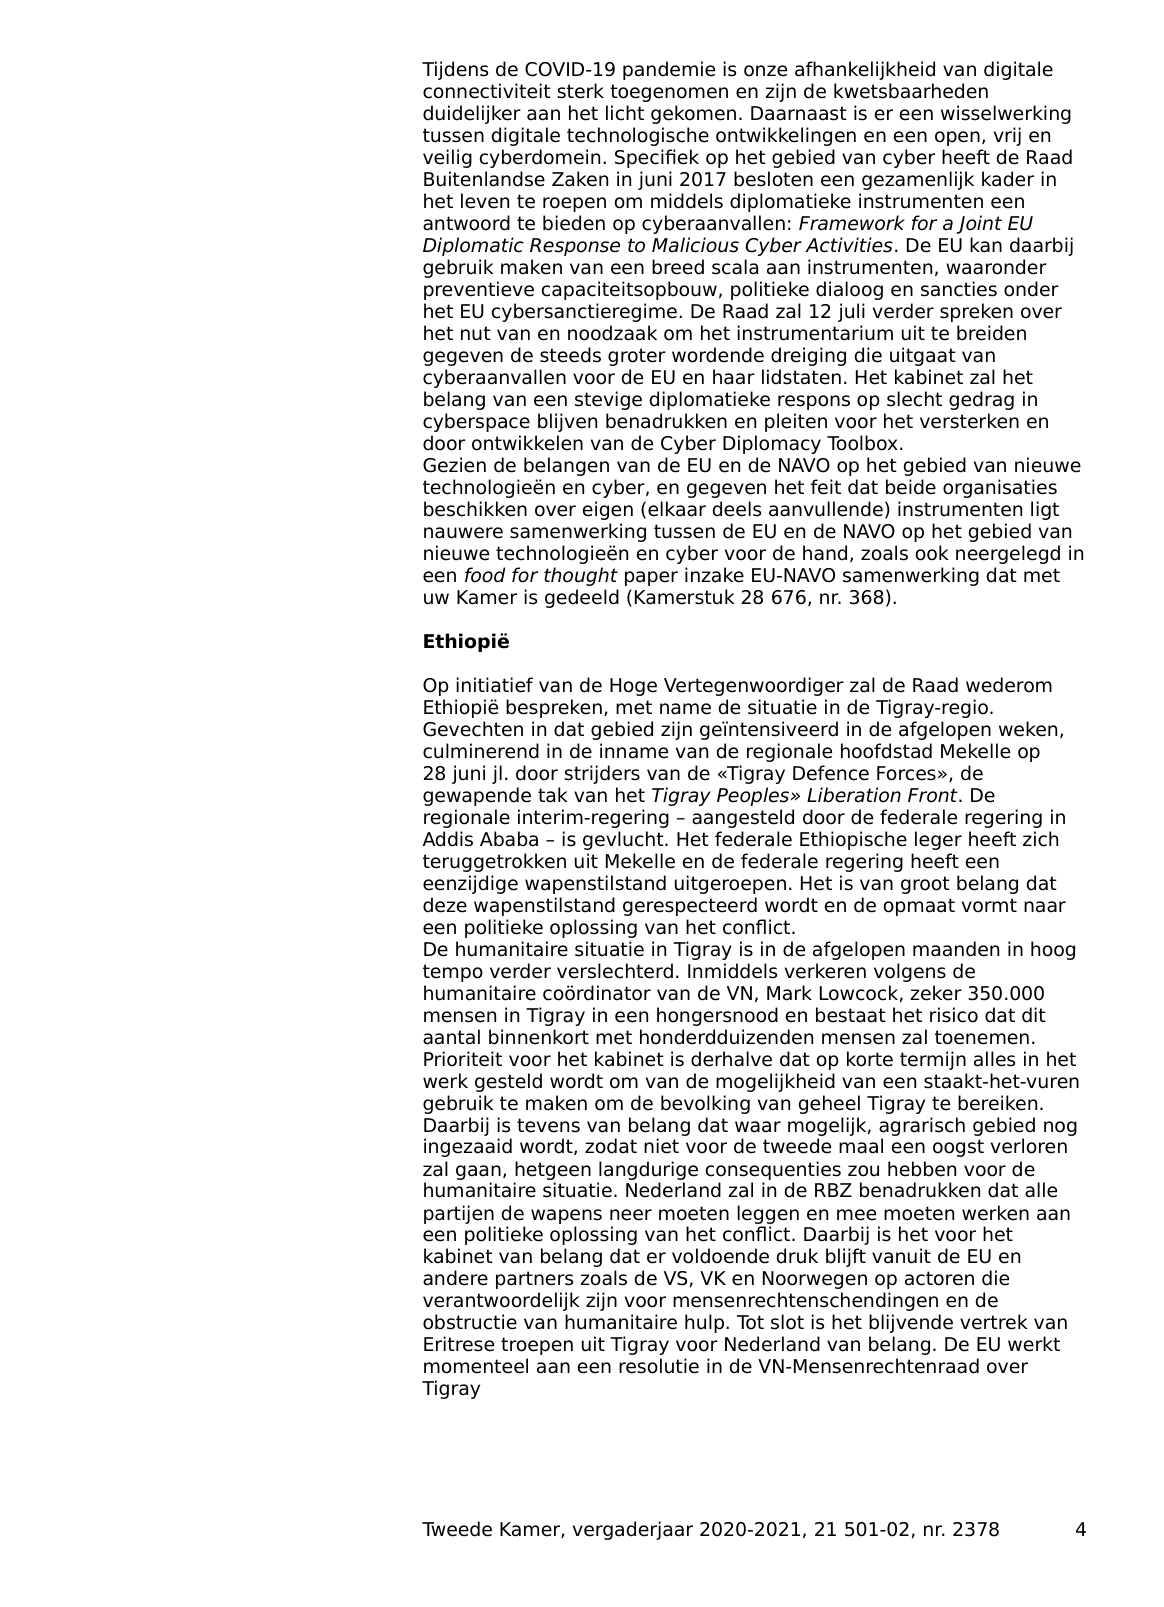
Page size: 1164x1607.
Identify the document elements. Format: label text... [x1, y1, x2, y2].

text Tijdens de COVID-19 pandemie is onze afhankelijkheid van digitale connectiviteit sterk toegenomen en zijn de kwetsbaarheden duidelijker aan het licht gekomen. Daarnaast is er een wisselwerking tussen digitale technologische ontwikkelingen en een open, vrij en veilig cyberdomein. Specifiek op het gebied van cyber heeft de Raad Buitenlandse Zaken in juni 2017 besloten een gezamenlijk kader in het leven te roepen om middels diplomatieke instrumenten een antwoord te bieden op cyberaanvallen: Framework for a Joint EU Diplomatic Response to Malicious Cyber Activities. De EU kan daarbij gebruik maken van een breed scala aan instrumenten, waaronder preventieve capaciteitsopbouw, politieke dialoog en sancties onder het EU cybersanctieregime. De Raad zal 12 juli verder spreken over het nut van en noodzaak om het instrumentarium uit te breiden gegeven de steeds groter wordende dreiging die uitgaat van cyberaanvallen voor de EU en haar lidstaten. Het kabinet zal het belang van een stevige diplomatieke respons op slecht gedrag in cyberspace blijven benadrukken en pleiten voor het versterken en door ontwikkelen van de Cyber Diplomacy Toolbox. [422, 59, 1087, 455]
text Op initiatief van de Hoge Vertegenwoordiger zal de Raad wederom Ethiopië bespreken, met name de situatie in de Tigray-regio. Gevechten in dat gebied zijn geïntensiveerd in de afgelopen weken, culminerend in de inname van de regionale hoofdstad Mekelle op 28 juni jl. door strijders van de «Tigray Defence Forces», de gewapende tak van het Tigray Peoples» Liberation Front. De regionale interim-regering – aangesteld door de federale regering in Addis Ababa – is gevlucht. Het federale Ethiopische leger heeft zich teruggetrokken uit Mekelle en de federale regering heeft een eenzijdige wapenstilstand uitgeroepen. Het is van groot belang dat deze wapenstilstand gerespecteerd wordt en de opmaat vormt naar een politieke oplossing van het conflict. [422, 675, 1087, 939]
text Gezien de belangen van de EU en de NAVO op het gebied van nieuwe technologieën en cyber, en gegeven het feit dat beide organisaties beschikken over eigen (elkaar deels aanvullende) instrumenten ligt nauwere samenwerking tussen de EU en de NAVO op het gebied van nieuwe technologieën en cyber voor de hand, zoals ook neergelegd in een food for thought paper inzake EU-NAVO samenwerking dat met uw Kamer is gedeeld (Kamerstuk 28 676, nr. 368). [422, 455, 1087, 608]
text De humanitaire situatie in Tigray is in de afgelopen maanden in hoog tempo verder verslechterd. Inmiddels verkeren volgens de humanitaire coördinator van de VN, Mark Lowcock, zeker 350.000 mensen in Tigray in een hongersnood en bestaat het risico dat dit aantal binnenkort met honderdduizenden mensen zal toenemen. [422, 939, 1087, 1048]
text Prioriteit voor het kabinet is derhalve dat op korte termijn alles in het werk gesteld wordt om van de mogelijkheid van een staakt-het-vuren gebruik te maken om de bevolking van geheel Tigray te bereiken. Daarbij is tevens van belang dat waar mogelijk, agrarisch gebied nog ingezaaid wordt, zodat niet voor de tweede maal een oogst verloren zal gaan, hetgeen langdurige consequenties zou hebben voor de humanitaire situatie. Nederland zal in de RBZ benadrukken dat alle partijen de wapens neer moeten leggen en mee moeten werken aan een politieke oplossing van het conflict. Daarbij is het voor het kabinet van belang dat er voldoende druk blijft vanuit de EU en andere partners zoals de VS, VK en Noorwegen op actoren die verantwoordelijk zijn voor mensenrechtenschendingen en de obstructie van humanitaire hulp. Tot slot is het blijvende vertrek van Eritrese troepen uit Tigray voor Nederland van belang. De EU werkt momenteel aan een resolutie in de VN-Mensenrechtenraad over Tigray [422, 1048, 1087, 1400]
subtitle Ethiopië [422, 631, 1087, 653]
